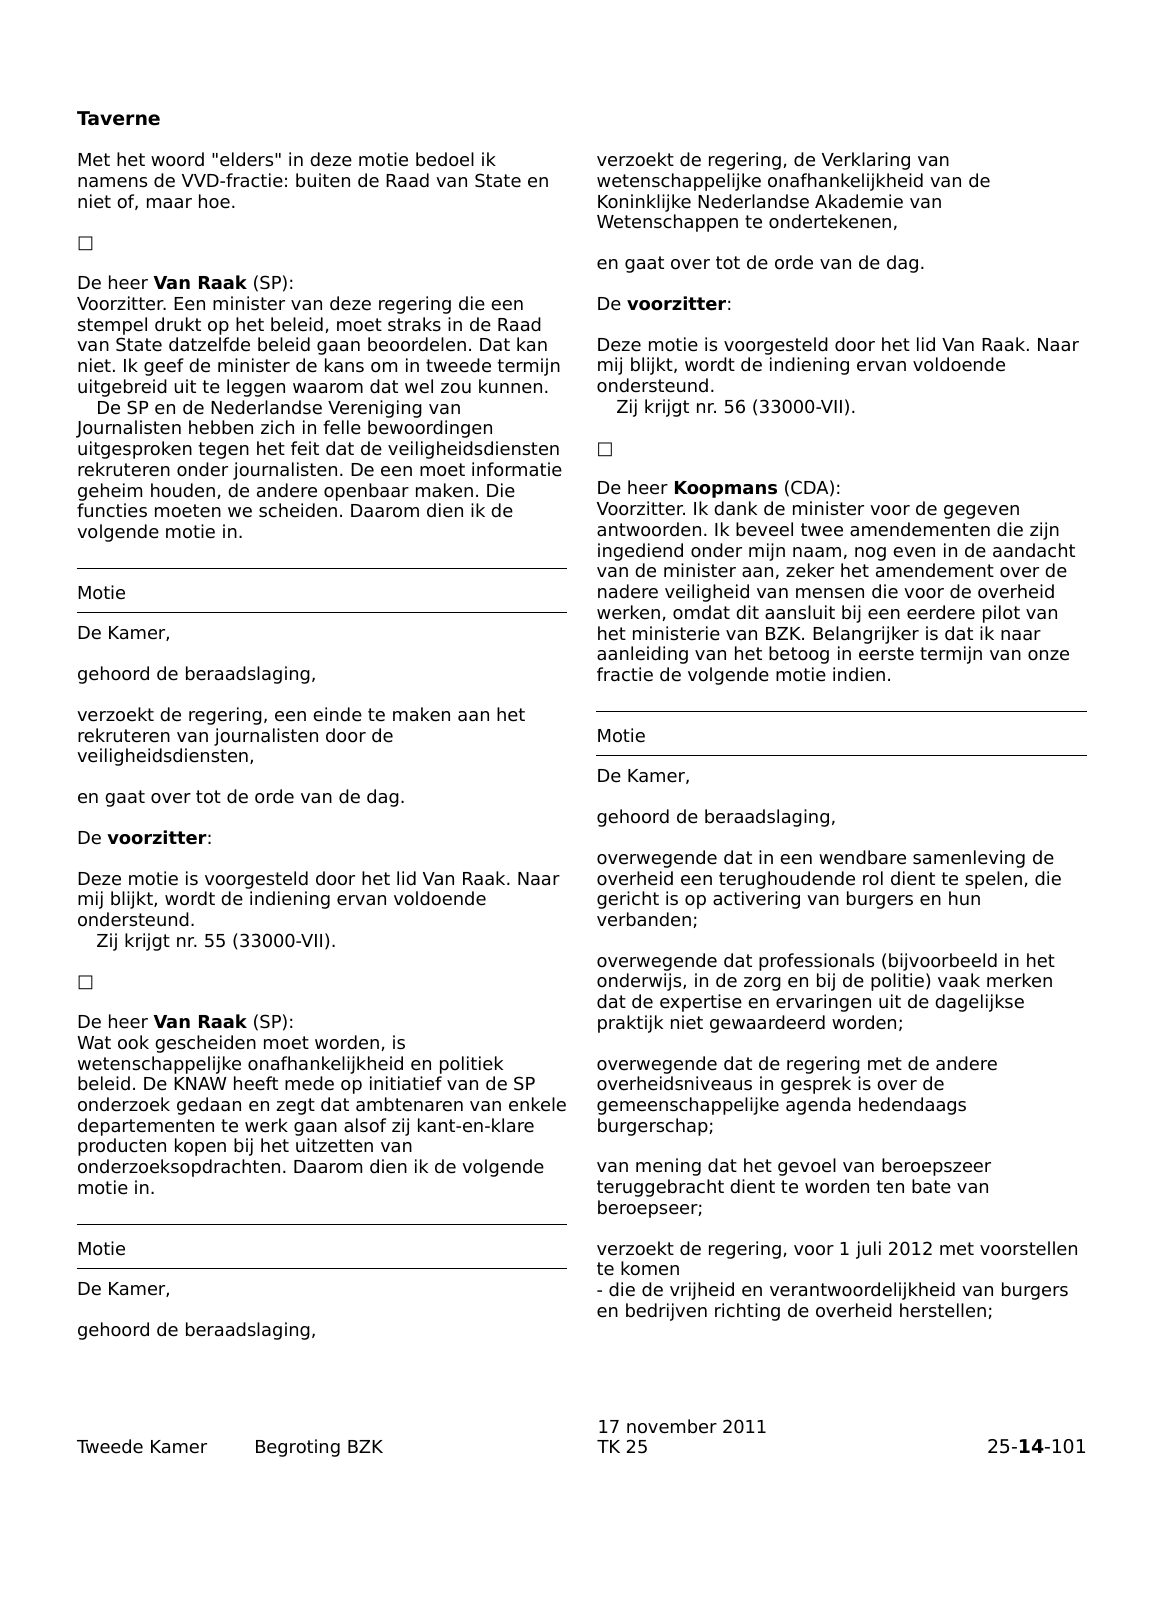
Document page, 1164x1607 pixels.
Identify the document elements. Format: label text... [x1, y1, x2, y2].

text De heer Van Raak (SP): [77, 273, 567, 294]
text Deze motie is voorgesteld door het lid Van Raak. Naar mij blijkt, wordt de indiening ervan voldoende ondersteund. [596, 334, 1087, 397]
text en gaat over tot de orde van de dag. [77, 787, 567, 808]
text De SP en de Nederlandse Vereniging van Journalisten hebben zich in felle bewoordingen uitgesproken tegen het feit dat de veiligheidsdiensten rekruteren onder journalisten. De een moet informatie geheim houden, de andere openbaar maken. Die functies moeten we scheiden. Daarom dien ik de volgende motie in. [77, 397, 567, 543]
text overwegende dat professionals (bijvoorbeeld in het onderwijs, in de zorg en bij de politie) vaak merken dat de expertise en ervaringen uit de dagelijkse praktijk niet gewaardeerd worden; [596, 951, 1087, 1033]
text verzoekt de regering, voor 1 juli 2012 met voorstellen te komen [596, 1238, 1087, 1280]
text verzoekt de regering, de Verklaring van wetenschappelijke onafhankelijkheid van de Koninklijke Nederlandse Akademie van Wetenschappen te ondertekenen, [596, 150, 1087, 233]
text Motie [596, 725, 1087, 746]
text gehoord de beraadslaging, [77, 1320, 567, 1341]
text Met het woord "elders" in deze motie bedoel ik namens de VVD-fractie: buiten de Raad van State en niet of, maar hoe. [77, 150, 567, 212]
text Zij krijgt nr. 56 (33000-VII). [596, 397, 1087, 417]
text De heer Van Raak (SP): [77, 1012, 567, 1033]
text overwegende dat in een wendbare samenleving de overheid een terughoudende rol dient te spelen, die gericht is op activering van burgers en hun verbanden; [596, 848, 1087, 931]
text De Kamer, [77, 1279, 567, 1300]
text Voorzitter. Ik dank de minister voor de gegeven antwoorden. Ik beveel twee amendementen die zijn ingediend onder mijn naam, nog even in de aandacht van de minister aan, zeker het amendement over de nadere veiligheid van mensen die voor de overheid werken, omdat dit aansluit bij een eerdere pilot van het ministerie van BZK. Belangrijker is dat ik naar aanleiding van het betoog in eerste termijn van onze fractie de volgende motie indien. [596, 499, 1087, 686]
text Wat ook gescheiden moet worden, is wetenschappelijke onafhankelijkheid en politiek beleid. De KNAW heeft mede op initiatief van de SP onderzoek gedaan en zegt dat ambtenaren van enkele departementen te werk gaan alsof zij kant-en-klare producten kopen bij het uitzetten van onderzoeksopdrachten. Daarom dien ik de volgende motie in. [77, 1033, 567, 1198]
text van mening dat het gevoel van beroepszeer teruggebracht dient te worden ten bate van beroepseer; [596, 1156, 1087, 1218]
text Deze motie is voorgesteld door het lid Van Raak. Naar mij blijkt, wordt de indiening ervan voldoende ondersteund. [77, 868, 567, 931]
text De voorzitter: [596, 294, 1087, 314]
text gehoord de beraadslaging, [596, 807, 1087, 828]
text Voorzitter. Een minister van deze regering die een stempel drukt op het beleid, moet straks in de Raad van State datzelfde beleid gaan beoordelen. Dat kan niet. Ik geef de minister de kans om in tweede termijn uitgebreid uit te leggen waarom dat wel zou kunnen. [77, 294, 567, 397]
text De heer Koopmans (CDA): [596, 478, 1087, 499]
text □ [596, 437, 1087, 458]
text □ [77, 971, 567, 992]
text - die de vrijheid en verantwoordelijkheid van burgers en bedrijven richting de overheid herstellen; [596, 1280, 1087, 1321]
text en gaat over tot de orde van de dag. [596, 253, 1087, 274]
text verzoekt de regering, een einde te maken aan het rekruteren van journalisten door de veiligheidsdiensten, [77, 705, 567, 767]
text overwegende dat de regering met de andere overheidsniveaus in gesprek is over de gemeenschappelijke agenda hedendaags burgerschap; [596, 1053, 1087, 1136]
text Zij krijgt nr. 55 (33000-VII). [77, 931, 567, 951]
text De Kamer, [77, 623, 567, 644]
text De voorzitter: [77, 828, 567, 848]
text Motie [77, 582, 567, 603]
text De Kamer, [596, 766, 1087, 787]
text gehoord de beraadslaging, [77, 664, 567, 685]
text □ [77, 232, 567, 253]
text Motie [77, 1238, 567, 1259]
